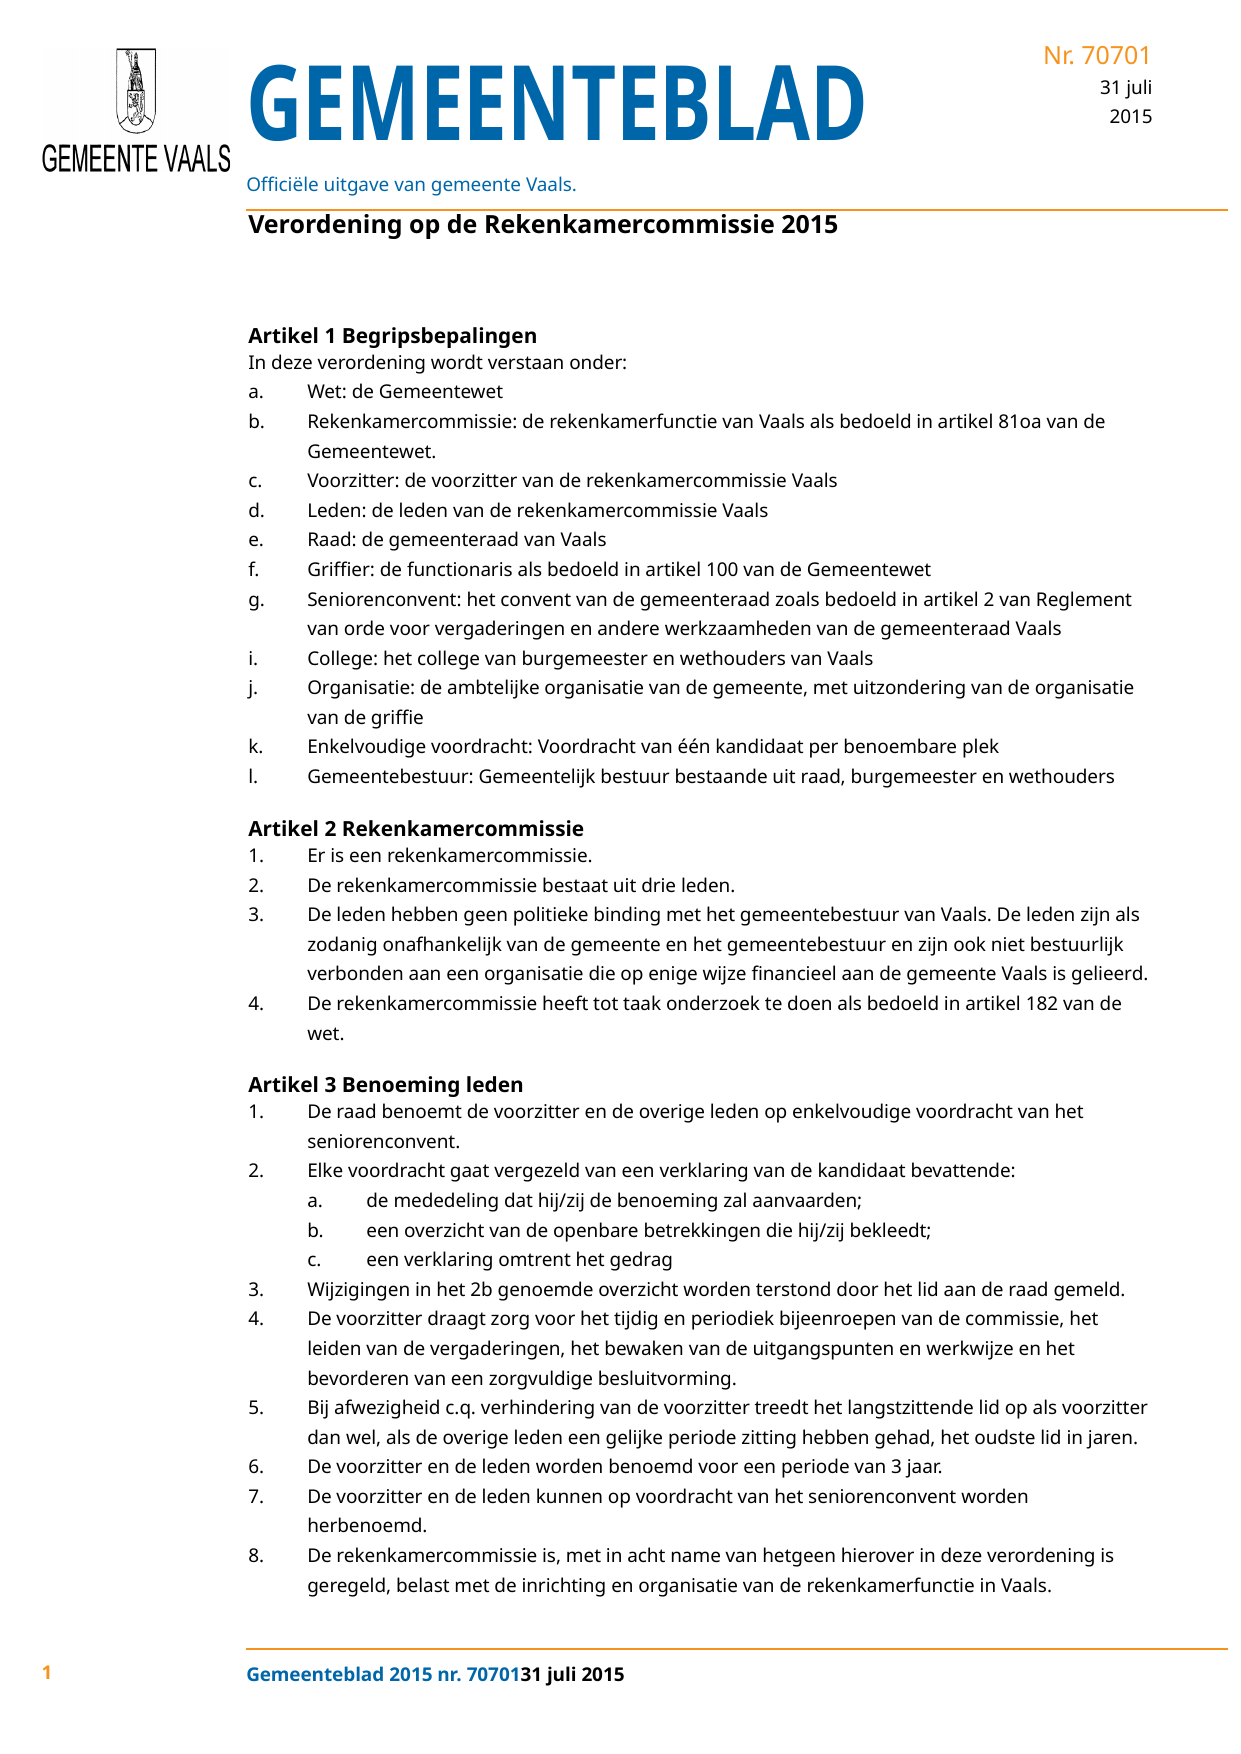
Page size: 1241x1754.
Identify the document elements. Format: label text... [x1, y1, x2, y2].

list De voorzitter en de leden kunnen op voordracht van het seniorenconvent worden herbenoemd. [248, 1483, 1152, 1538]
list De voorzitter draagt zorg voor het tijdig en periodiek bijeenroepen van de commissie, het leiden van de vergaderingen, het bewaken van de uitgangspunten en werkwijze en het bevorderen van een zorgvuldige besluitvorming. [248, 1306, 1152, 1391]
list Voorzitter: de voorzitter van de rekenkamercommissie Vaals [248, 467, 1152, 493]
text In deze verordening wordt verstaan onder: [248, 349, 1152, 375]
list De rekenkamercommissie is, met in acht name van hetgeen hierover in deze verordening is geregeld, belast met de inrichting en organisatie van de rekenkamerfunctie in Vaals. [248, 1542, 1152, 1598]
list een verklaring omtrent het gedrag [307, 1246, 1152, 1272]
list Bij afwezigheid c.q. verhindering van de voorzitter treedt het langstzittende lid op als voorzitter dan wel, als de overige leden een gelijke periode zitting hebben gehad, het oudste lid in jaren. [248, 1394, 1152, 1450]
list Leden: de leden van de rekenkamercommissie Vaals [248, 497, 1152, 523]
list Gemeentebestuur: Gemeentelijk bestuur bestaande uit raad, burgemeester en wethouders [248, 763, 1152, 789]
picture [41, 47, 231, 172]
list Er is een rekenkamercommissie. [248, 842, 1152, 868]
list De rekenkamercommissie bestaat uit drie leden. [248, 872, 1152, 897]
list De voorzitter en de leden worden benoemd voor een periode van 3 jaar. [248, 1453, 1152, 1479]
list een overzicht van de openbare betrekkingen die hij/zij bekleedt; [307, 1217, 1152, 1243]
list Raad: de gemeenteraad van Vaals [248, 527, 1152, 552]
list Griffier: de functionaris als bedoeld in artikel 100 van de Gemeentewet [248, 556, 1152, 582]
list De rekenkamercommissie heeft tot taak onderzoek te doen als bedoeld in artikel 182 van de wet. [248, 990, 1152, 1045]
text Artikel 1 Begripsbepalingen [248, 321, 1152, 349]
list College: het college van burgemeester en wethouders van Vaals [248, 645, 1152, 671]
list Elke voordracht gaat vergezeld van een verklaring van de kandidaat bevattende: [248, 1158, 1152, 1183]
list Wijzigingen in het 2b genoemde overzicht worden terstond door het lid aan de raad gemeld. [248, 1276, 1152, 1302]
list de mededeling dat hij/zij de benoeming zal aanvaarden; [307, 1187, 1152, 1213]
list Organisatie: de ambtelijke organisatie van de gemeente, met uitzondering van de organisatie van de griffie [248, 674, 1152, 730]
text Artikel 3 Benoeming leden [248, 1070, 1152, 1098]
list Enkelvoudige voordracht: Voordracht van één kandidaat per benoembare plek [248, 734, 1152, 759]
list Seniorenconvent: het convent van de gemeenteraad zoals bedoeld in artikel 2 van Reglement van orde voor vergaderingen en andere werkzaamheden van de gemeenteraad Vaals [248, 586, 1152, 641]
list De raad benoemt de voorzitter en de overige leden op enkelvoudige voordracht van het seniorenconvent. [248, 1098, 1152, 1154]
text Artikel 2 Rekenkamercommissie [248, 814, 1152, 842]
list Wet: de Gemeentewet [248, 379, 1152, 404]
list Rekenkamercommissie: de rekenkamerfunctie van Vaals als bedoeld in artikel 81oa van de Gemeentewet. [248, 408, 1152, 464]
text Verordening op de Rekenkamercommissie 2015 [248, 211, 1152, 241]
list De leden hebben geen politieke binding met het gemeentebestuur van Vaals. De leden zijn als zodanig onafhankelijk van de gemeente en het gemeentebestuur en zijn ook niet bestuurlijk verbonden aan een organisatie die op enige wijze financieel aan de gemeente Vaals is gelieerd. [248, 901, 1152, 986]
